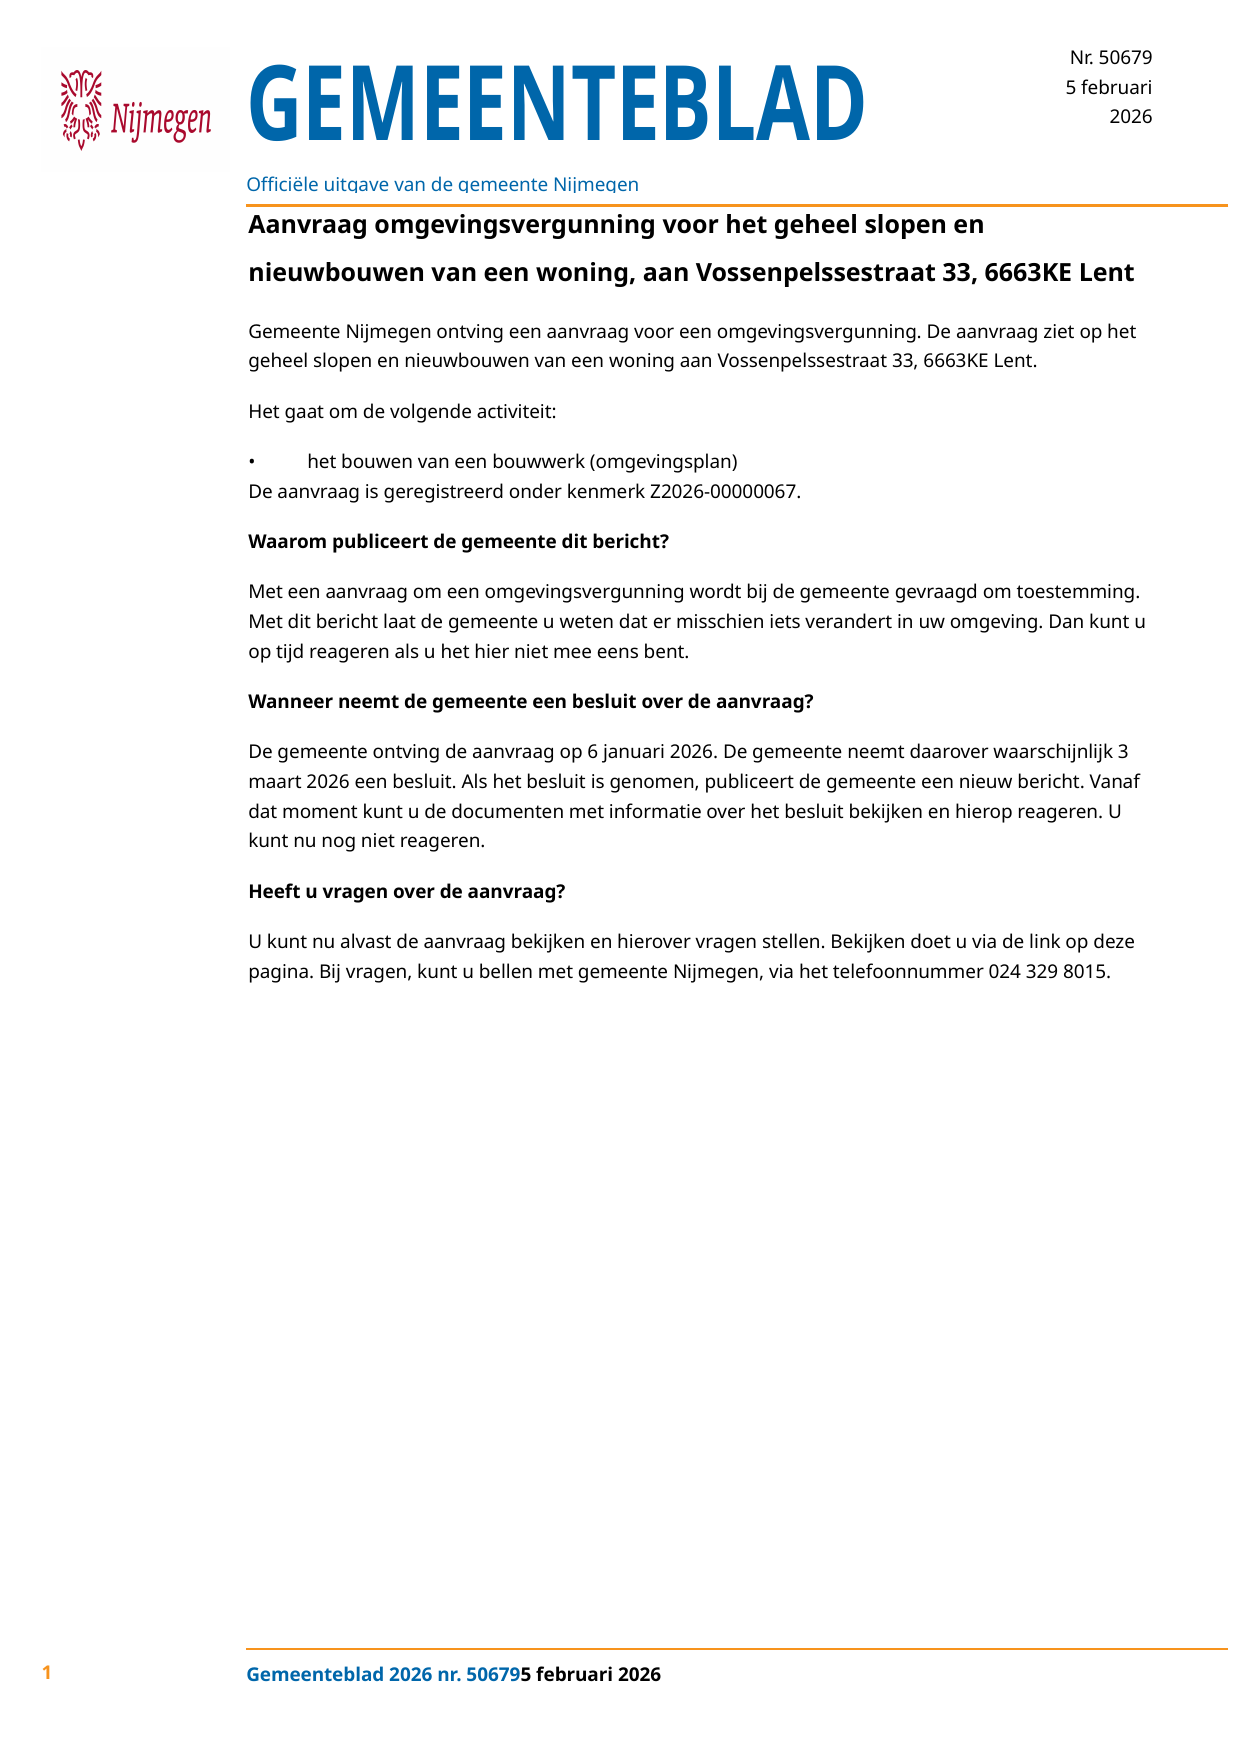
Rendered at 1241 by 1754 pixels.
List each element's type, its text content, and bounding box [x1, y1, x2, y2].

text Met een aanvraag om een omgevingsvergunning wordt bij de gemeente gevraagd om toestemming. Met dit bericht laat de gemeente u weten dat er misschien iets verandert in uw omgeving. Dan kunt u op tijd reageren als u het hier niet mee eens bent. [248, 579, 1152, 664]
text De aanvraag is geregistreerd onder kenmerk Z2026-00000067. [248, 478, 1152, 504]
text Aanvraag omgevingsvergunning voor het geheel slopen en nieuwbouwen van een woning, aan Vossenpelssestraat 33, 6663KE Lent [248, 207, 1152, 288]
text Heeft u vragen over de aanvraag? [248, 878, 1152, 904]
text Waarom publiceert de gemeente dit bericht? [248, 528, 1152, 554]
text Wanneer neemt de gemeente een besluit over de aanvraag? [248, 688, 1152, 714]
text Gemeente Nijmegen ontving een aanvraag voor een omgevingsvergunning. De aanvraag ziet op het geheel slopen en nieuwbouwen van een woning aan Vossenpelssestraat 33, 6663KE Lent. [248, 318, 1152, 373]
text U kunt nu alvast de aanvraag bekijken en hierover vragen stellen. Bekijken doet u via de link op deze pagina. Bij vragen, kunt u bellen met gemeente Nijmegen, via het telefoonnummer 024 329 8015. [248, 928, 1152, 984]
list het bouwen van een bouwwerk (omgevingsplan) [248, 448, 1152, 474]
text Het gaat om de volgende activiteit: [248, 398, 1152, 424]
text De gemeente ontving de aanvraag op 6 januari 2026. De gemeente neemt daarover waarschijnlijk 3 maart 2026 een besluit. Als het besluit is genomen, publiceert de gemeente een nieuw bericht. Vanaf dat moment kunt u de documenten met informatie over het besluit bekijken en hierop reageren. U kunt nu nog niet reageren. [248, 739, 1152, 853]
picture [41, 47, 231, 172]
